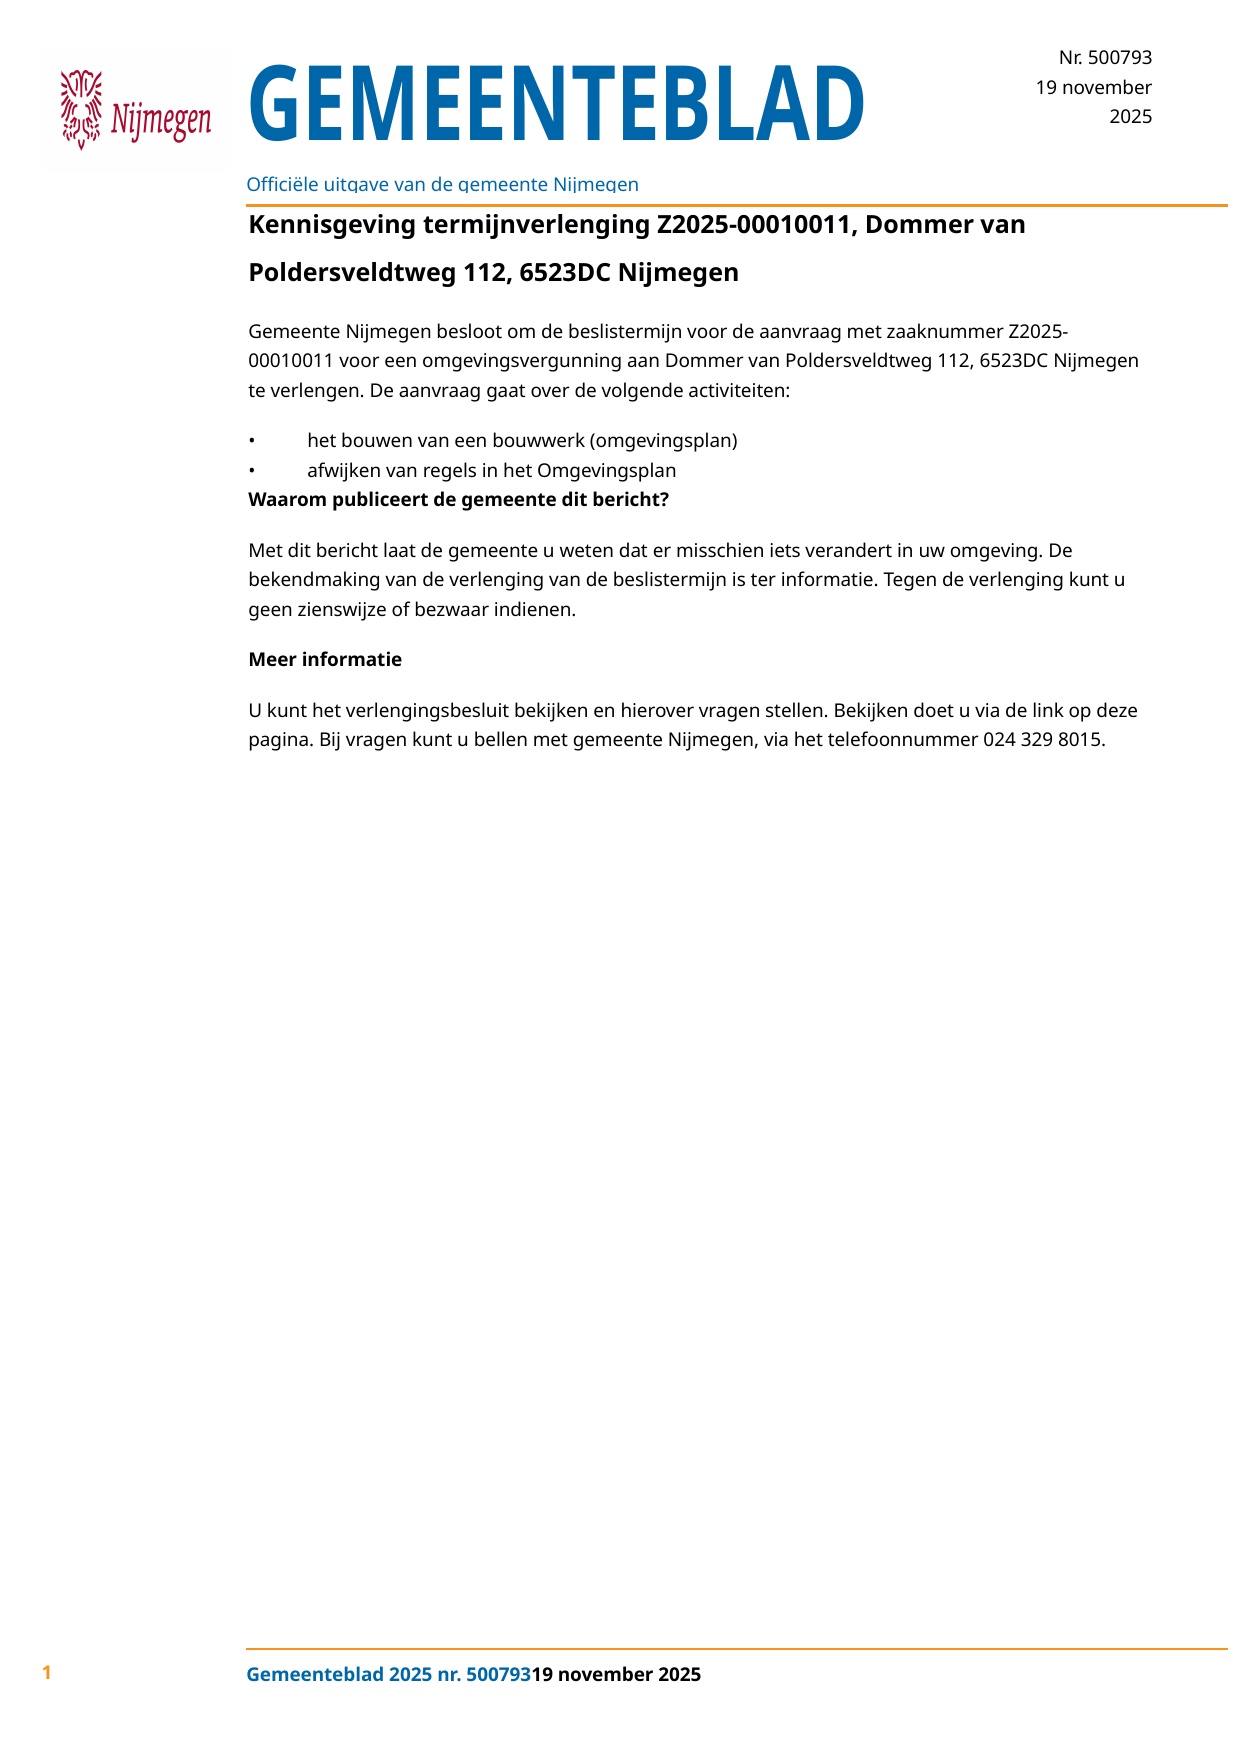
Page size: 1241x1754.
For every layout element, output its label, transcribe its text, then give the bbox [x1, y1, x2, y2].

text Waarom publiceert de gemeente dit bericht? [248, 487, 1152, 512]
list het bouwen van een bouwwerk (omgevingsplan) [248, 427, 1152, 453]
text Kennisgeving termijnverlenging Z2025-00010011, Dommer van Poldersveldtweg 112, 6523DC Nijmegen [248, 207, 1152, 288]
text Met dit bericht laat de gemeente u weten dat er misschien iets verandert in uw omgeving. De bekendmaking van de verlenging van de beslistermijn is ter informatie. Tegen de verlenging kunt u geen zienswijze of bezwaar indienen. [248, 537, 1152, 622]
list afwijken van regels in het Omgevingsplan [248, 457, 1152, 483]
picture [41, 47, 231, 172]
text U kunt het verlengingsbesluit bekijken en hierover vragen stellen. Bekijken doet u via de link op deze pagina. Bij vragen kunt u bellen met gemeente Nijmegen, via het telefoonnummer 024 329 8015. [248, 697, 1152, 752]
text Meer informatie [248, 647, 1152, 672]
text Gemeente Nijmegen besloot om de beslistermijn voor de aanvraag met zaaknummer Z2025-00010011 voor een omgevingsvergunning aan Dommer van Poldersveldtweg 112, 6523DC Nijmegen te verlengen. De aanvraag gaat over de volgende activiteiten: [248, 318, 1152, 403]
